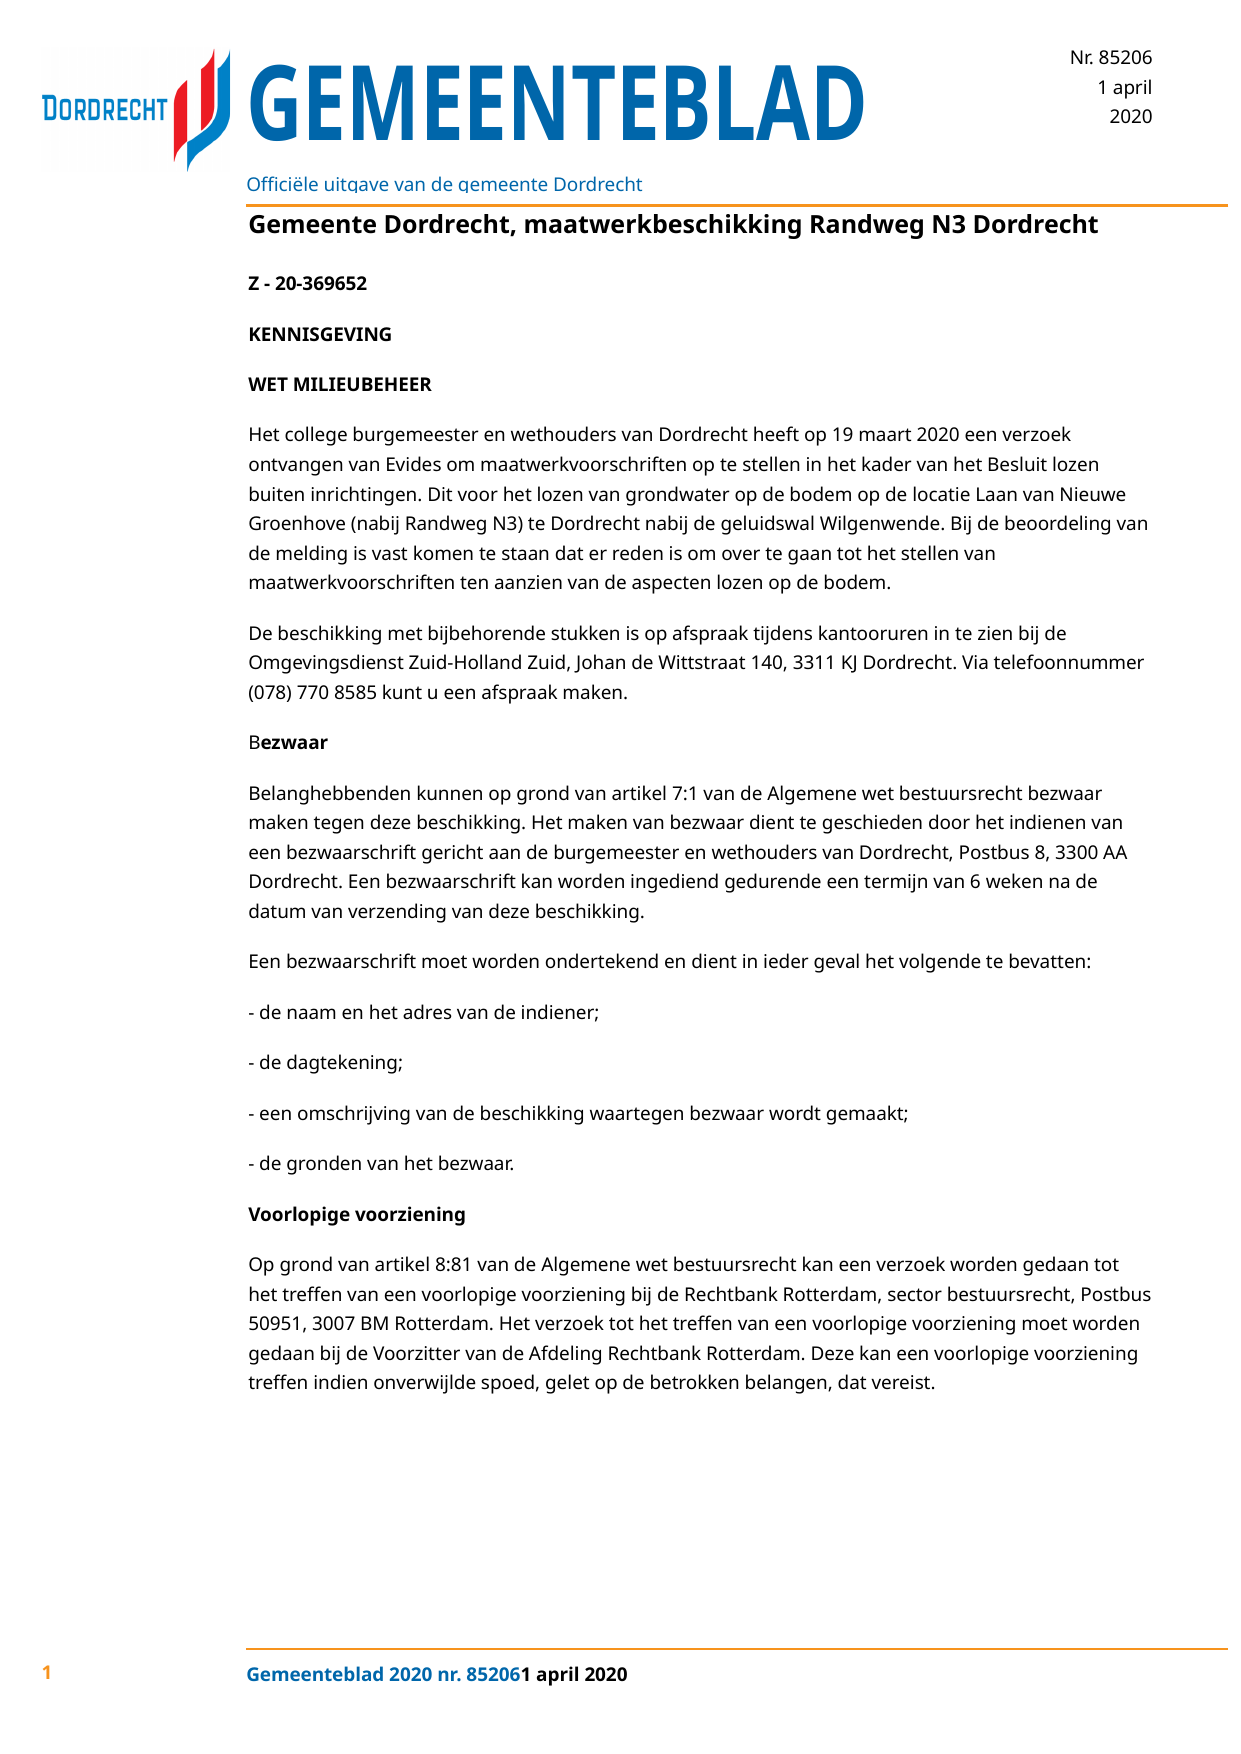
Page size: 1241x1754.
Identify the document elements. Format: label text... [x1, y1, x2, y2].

text - de naam en het adres van de indiener; [248, 999, 1152, 1025]
text - de gronden van het bezwaar. [248, 1150, 1152, 1176]
picture [41, 47, 231, 172]
text - een omschrijving van de beschikking waartegen bezwaar wordt gemaakt; [248, 1100, 1152, 1126]
text WET MILIEUBEHEER [248, 371, 1152, 397]
text Een bezwaarschrift moet worden ondertekend en dient in ieder geval het volgende te bevatten: [248, 949, 1152, 974]
text Voorlopige voorziening [248, 1201, 1152, 1226]
text De beschikking met bijbehorende stukken is op afspraak tijdens kantooruren in te zien bij de Omgevingsdienst Zuid-Holland Zuid, Johan de Wittstraat 140, 3311 KJ Dordrecht. Via telefoonnummer (078) 770 8585 kunt u een afspraak maken. [248, 620, 1152, 705]
text Gemeente Dordrecht, maatwerkbeschikking Randweg N3 Dordrecht [248, 207, 1152, 241]
text Belanghebbenden kunnen op grond van artikel 7:1 van de Algemene wet bestuursrecht bezwaar maken tegen deze beschikking. Het maken van bezwaar dient te geschieden door het indienen van een bezwaarschrift gericht aan de burgemeester en wethouders van Dordrecht, Postbus 8, 3300 AA Dordrecht. Een bezwaarschrift kan worden ingediend gedurende een termijn van 6 weken na de datum van verzending van deze beschikking. [248, 780, 1152, 924]
text KENNISGEVING [248, 321, 1152, 346]
text Bezwaar [248, 729, 1152, 755]
text Het college burgemeester en wethouders van Dordrecht heeft op 19 maart 2020 een verzoek ontvangen van Evides om maatwerkvoorschriften op te stellen in het kader van het Besluit lozen buiten inrichtingen. Dit voor het lozen van grondwater op de bodem op de locatie Laan van Nieuwe Groenhove (nabij Randweg N3) te Dordrecht nabij de geluidswal Wilgenwende. Bij de beoordeling van de melding is vast komen te staan dat er reden is om over te gaan tot het stellen van maatwerkvoorschriften ten aanzien van de aspecten lozen op de bodem. [248, 422, 1152, 595]
text Z - 20-369652 [248, 270, 1152, 296]
text - de dagtekening; [248, 1049, 1152, 1075]
text Op grond van artikel 8:81 van de Algemene wet bestuursrecht kan een verzoek worden gedaan tot het treffen van een voorlopige voorziening bij de Rechtbank Rotterdam, sector bestuursrecht, Postbus 50951, 3007 BM Rotterdam. Het verzoek tot het treffen van een voorlopige voorziening moet worden gedaan bij de Voorzitter van de Afdeling Rechtbank Rotterdam. Deze kan een voorlopige voorziening treffen indien onverwijlde spoed, gelet op de betrokken belangen, dat vereist. [248, 1251, 1152, 1395]
